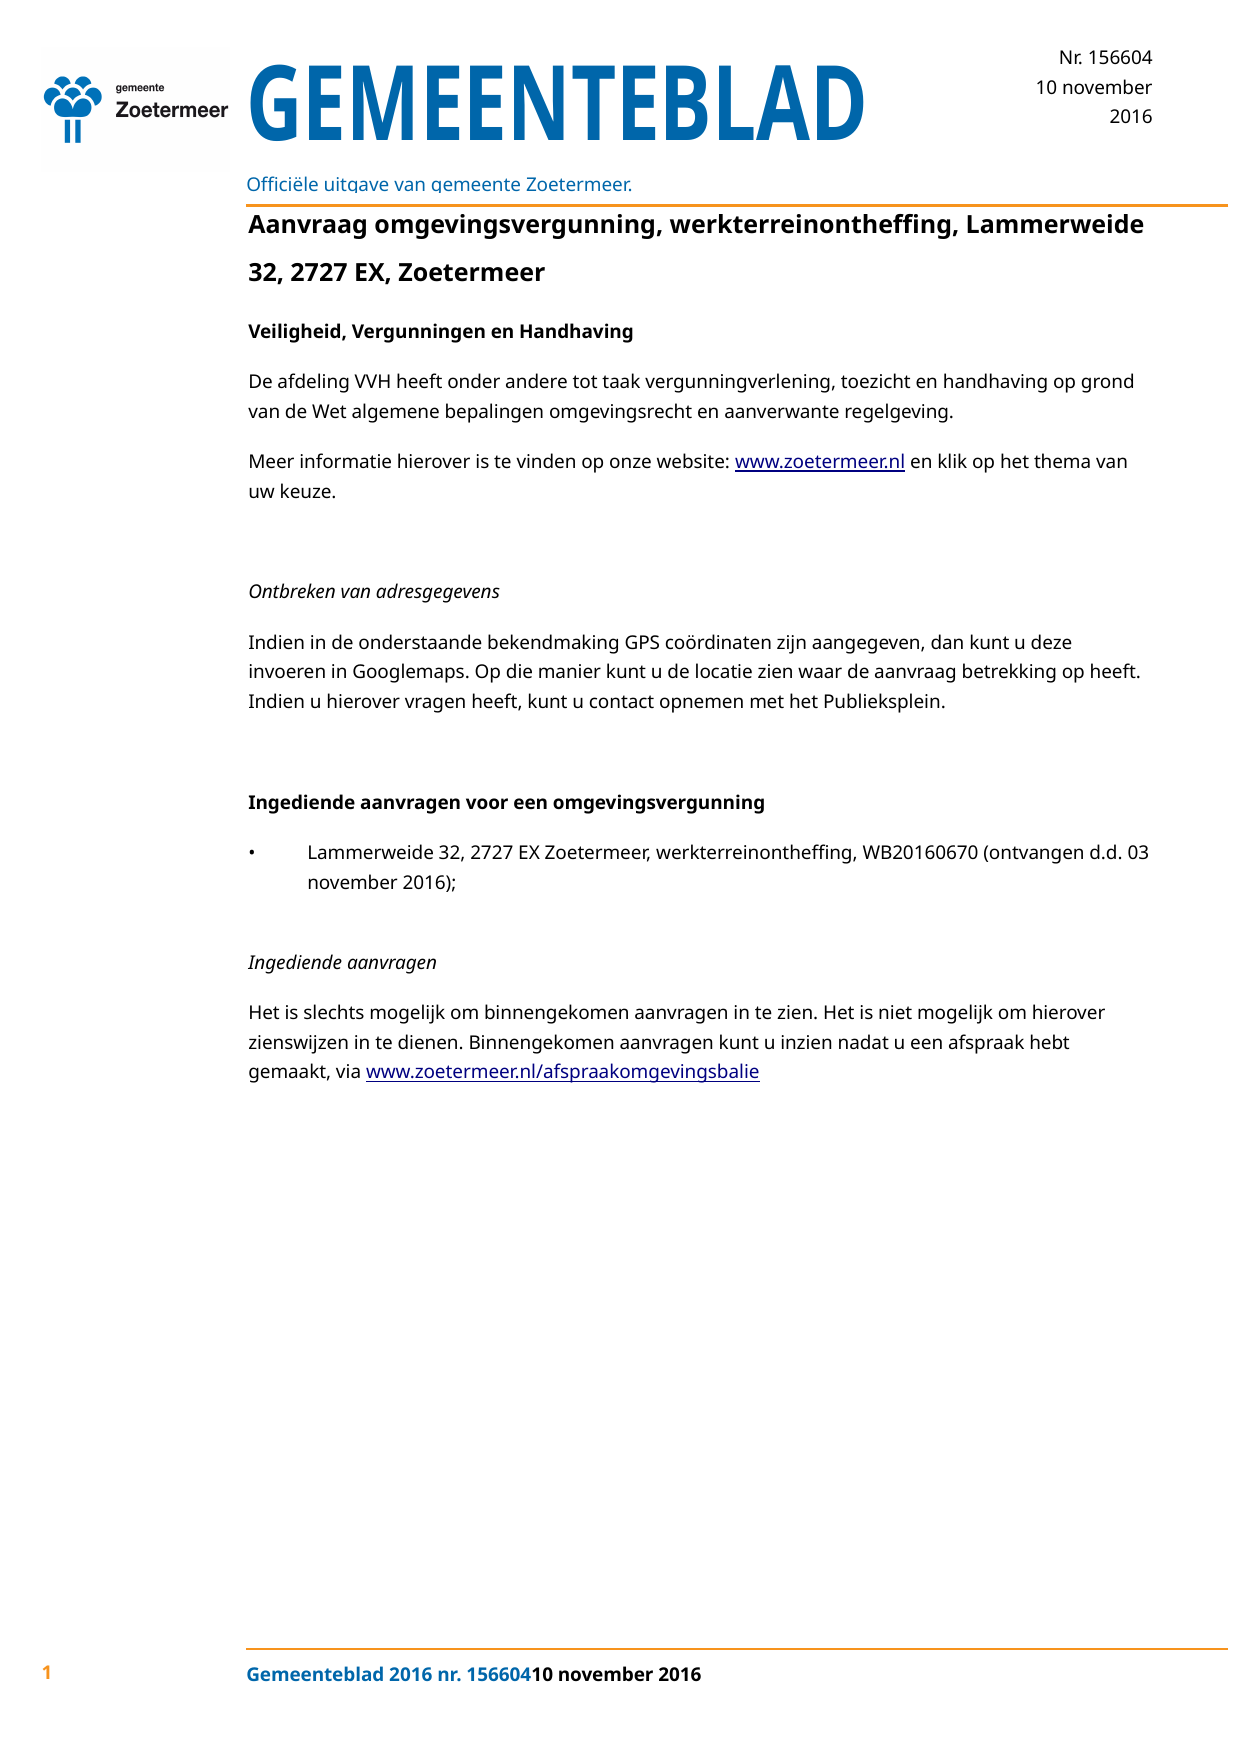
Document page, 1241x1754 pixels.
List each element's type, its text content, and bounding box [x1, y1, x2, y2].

text Ontbreken van adresgegevens [248, 579, 1152, 604]
text De afdeling VVH heeft onder andere tot taak vergunningverlening, toezicht en handhaving op grond van de Wet algemene bepalingen omgevingsrecht en aanverwante regelgeving. [248, 368, 1152, 424]
text Indien in de onderstaande bekendmaking GPS coördinaten zijn aangegeven, dan kunt u deze invoeren in Googlemaps. Op die manier kunt u de locatie zien waar de aanvraag betrekking op heeft. Indien u hierover vragen heeft, kunt u contact opnemen met het Publieksplein. [248, 629, 1152, 714]
picture [41, 47, 231, 172]
text Meer informatie hierover is te vinden op onze website: www.zoetermeer.nl en klik op het thema van uw keuze. [248, 448, 1152, 504]
text Het is slechts mogelijk om binnengekomen aanvragen in te zien. Het is niet mogelijk om hierover zienswijzen in te dienen. Binnengekomen aanvragen kunt u inzien nadat u een afspraak hebt gemaakt, via www.zoetermeer.nl/afspraakomgevingsbalie [248, 999, 1152, 1084]
text Aanvraag omgevingsvergunning, werkterreinontheffing, Lammerweide 32, 2727 EX, Zoetermeer [248, 207, 1152, 288]
text Ingediende aanvragen voor een omgevingsvergunning [248, 789, 1152, 815]
text Veiligheid, Vergunningen en Handhaving [248, 318, 1152, 344]
text Ingediende aanvragen [248, 949, 1152, 975]
list Lammerweide 32, 2727 EX Zoetermeer, werkterreinontheffing, WB20160670 (ontvangen d.d. 03 november 2016); [248, 839, 1152, 895]
